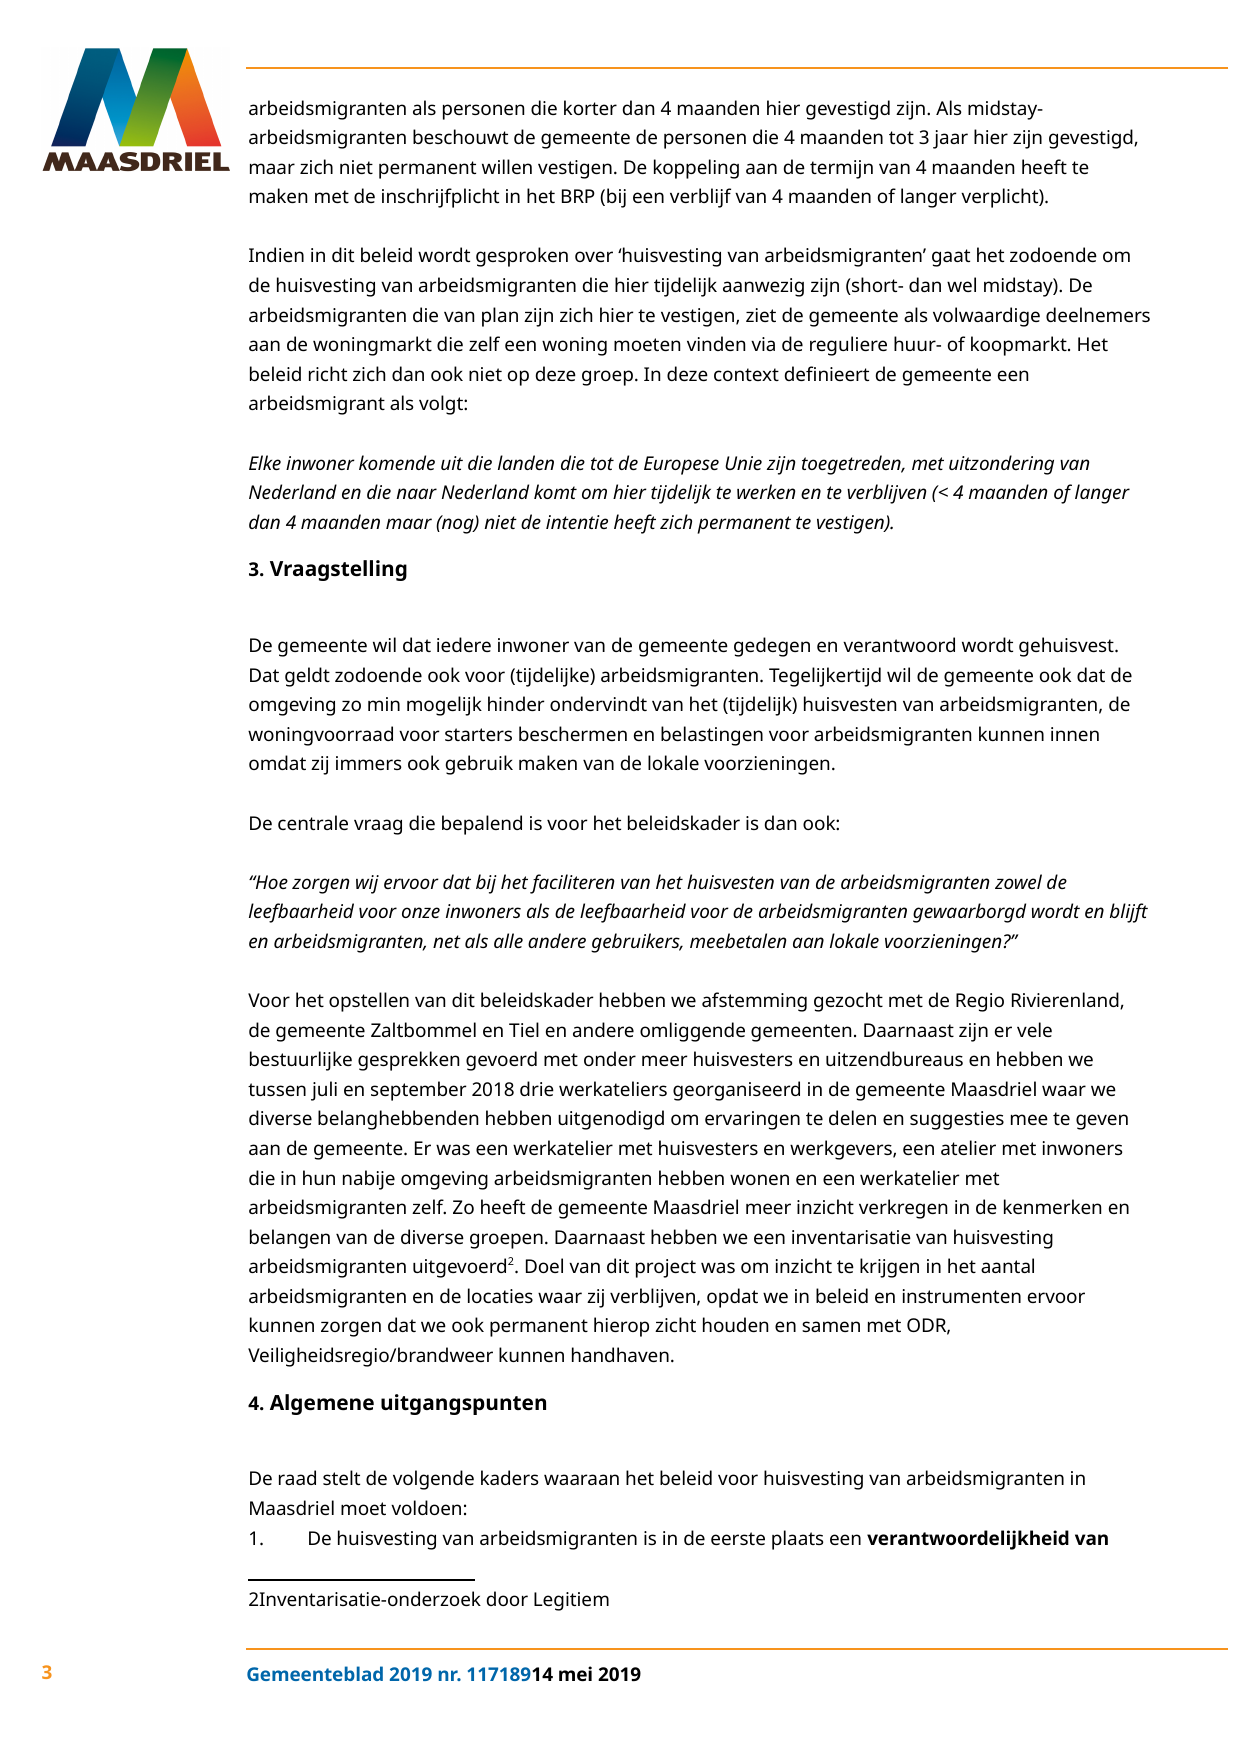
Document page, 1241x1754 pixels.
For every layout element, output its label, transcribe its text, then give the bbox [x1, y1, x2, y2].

text De centrale vraag die bepalend is voor het beleidskader is dan ook: [248, 810, 1152, 836]
text “Hoe zorgen wij ervoor dat bij het faciliteren van het huisvesten van de arbeidsmigranten zowel de leefbaarheid voor onze inwoners als de leefbaarheid voor de arbeidsmigranten gewaarborgd wordt en blijft en arbeidsmigranten, net als alle andere gebruikers, meebetalen aan lokale voorzieningen?” [248, 869, 1152, 954]
text arbeidsmigranten als personen die korter dan 4 maanden hier gevestigd zijn. Als midstay-arbeidsmigranten beschouwt de gemeente de personen die 4 maanden tot 3 jaar hier zijn gevestigd, maar zich niet permanent willen vestigen. De koppeling aan de termijn van 4 maanden heeft te maken met de inschrijfplicht in het BRP (bij een verblijf van 4 maanden of langer verplicht). [248, 95, 1152, 209]
text 4. Algemene uitgangspunten [248, 1388, 1152, 1416]
text Voor het opstellen van dit beleidskader hebben we afstemming gezocht met de Regio Rivierenland, de gemeente Zaltbommel en Tiel en andere omliggende gemeenten. Daarnaast zijn er vele bestuurlijke gesprekken gevoerd met onder meer huisvesters en uitzendbureaus en hebben we tussen juli en september 2018 drie werkateliers georganiseerd in de gemeente Maasdriel waar we diverse belanghebbenden hebben uitgenodigd om ervaringen te delen en suggesties mee te geven aan de gemeente. Er was een werkatelier met huisvesters en werkgevers, een atelier met inwoners die in hun nabije omgeving arbeidsmigranten hebben wonen en een werkatelier met arbeidsmigranten zelf. Zo heeft de gemeente Maasdriel meer inzicht verkregen in de kenmerken en belangen van de diverse groepen. Daarnaast hebben we een inventarisatie van huisvesting arbeidsmigranten uitgevoerd. Doel van dit project was om inzicht te krijgen in het aantal arbeidsmigranten en de locaties waar zij verblijven, opdat we in beleid en instrumenten ervoor kunnen zorgen dat we ook permanent hierop zicht houden en samen met ODR, Veiligheidsregio/brandweer kunnen handhaven. [248, 987, 1152, 1368]
text 3. Vraagstelling [248, 554, 1152, 583]
text Elke inwoner komende uit die landen die tot de Europese Unie zijn toegetreden, met uitzondering van Nederland en die naar Nederland komt om hier tijdelijk te werken en te verblijven (< 4 maanden of langer dan 4 maanden maar (nog) niet de intentie heeft zich permanent te vestigen). [248, 450, 1152, 535]
list De huisvesting van arbeidsmigranten is in de eerste plaats een verantwoordelijkheid van [248, 1525, 1152, 1551]
text De gemeente wil dat iedere inwoner van de gemeente gedegen en verantwoord wordt gehuisvest. Dat geldt zodoende ook voor (tijdelijke) arbeidsmigranten. Tegelijkertijd wil de gemeente ook dat de omgeving zo min mogelijk hinder ondervindt van het (tijdelijk) huisvesten van arbeidsmigranten, de woningvoorraad voor starters beschermen en belastingen voor arbeidsmigranten kunnen innen omdat zij immers ook gebruik maken van de lokale voorzieningen. [248, 632, 1152, 776]
text Indien in dit beleid wordt gesproken over ‘huisvesting van arbeidsmigranten’ gaat het zodoende om de huisvesting van arbeidsmigranten die hier tijdelijk aanwezig zijn (short- dan wel midstay). De arbeidsmigranten die van plan zijn zich hier te vestigen, ziet de gemeente als volwaardige deelnemers aan de woningmarkt die zelf een woning moeten vinden via de reguliere huur- of koopmarkt. Het beleid richt zich dan ook niet op deze groep. In deze context definieert de gemeente een arbeidsmigrant als volgt: [248, 243, 1152, 416]
text Inventarisatie-onderzoek door Legitiem [248, 1586, 1152, 1612]
text De raad stelt de volgende kaders waaraan het beleid voor huisvesting van arbeidsmigranten in Maasdriel moet voldoen: [248, 1466, 1152, 1521]
picture [41, 47, 231, 172]
